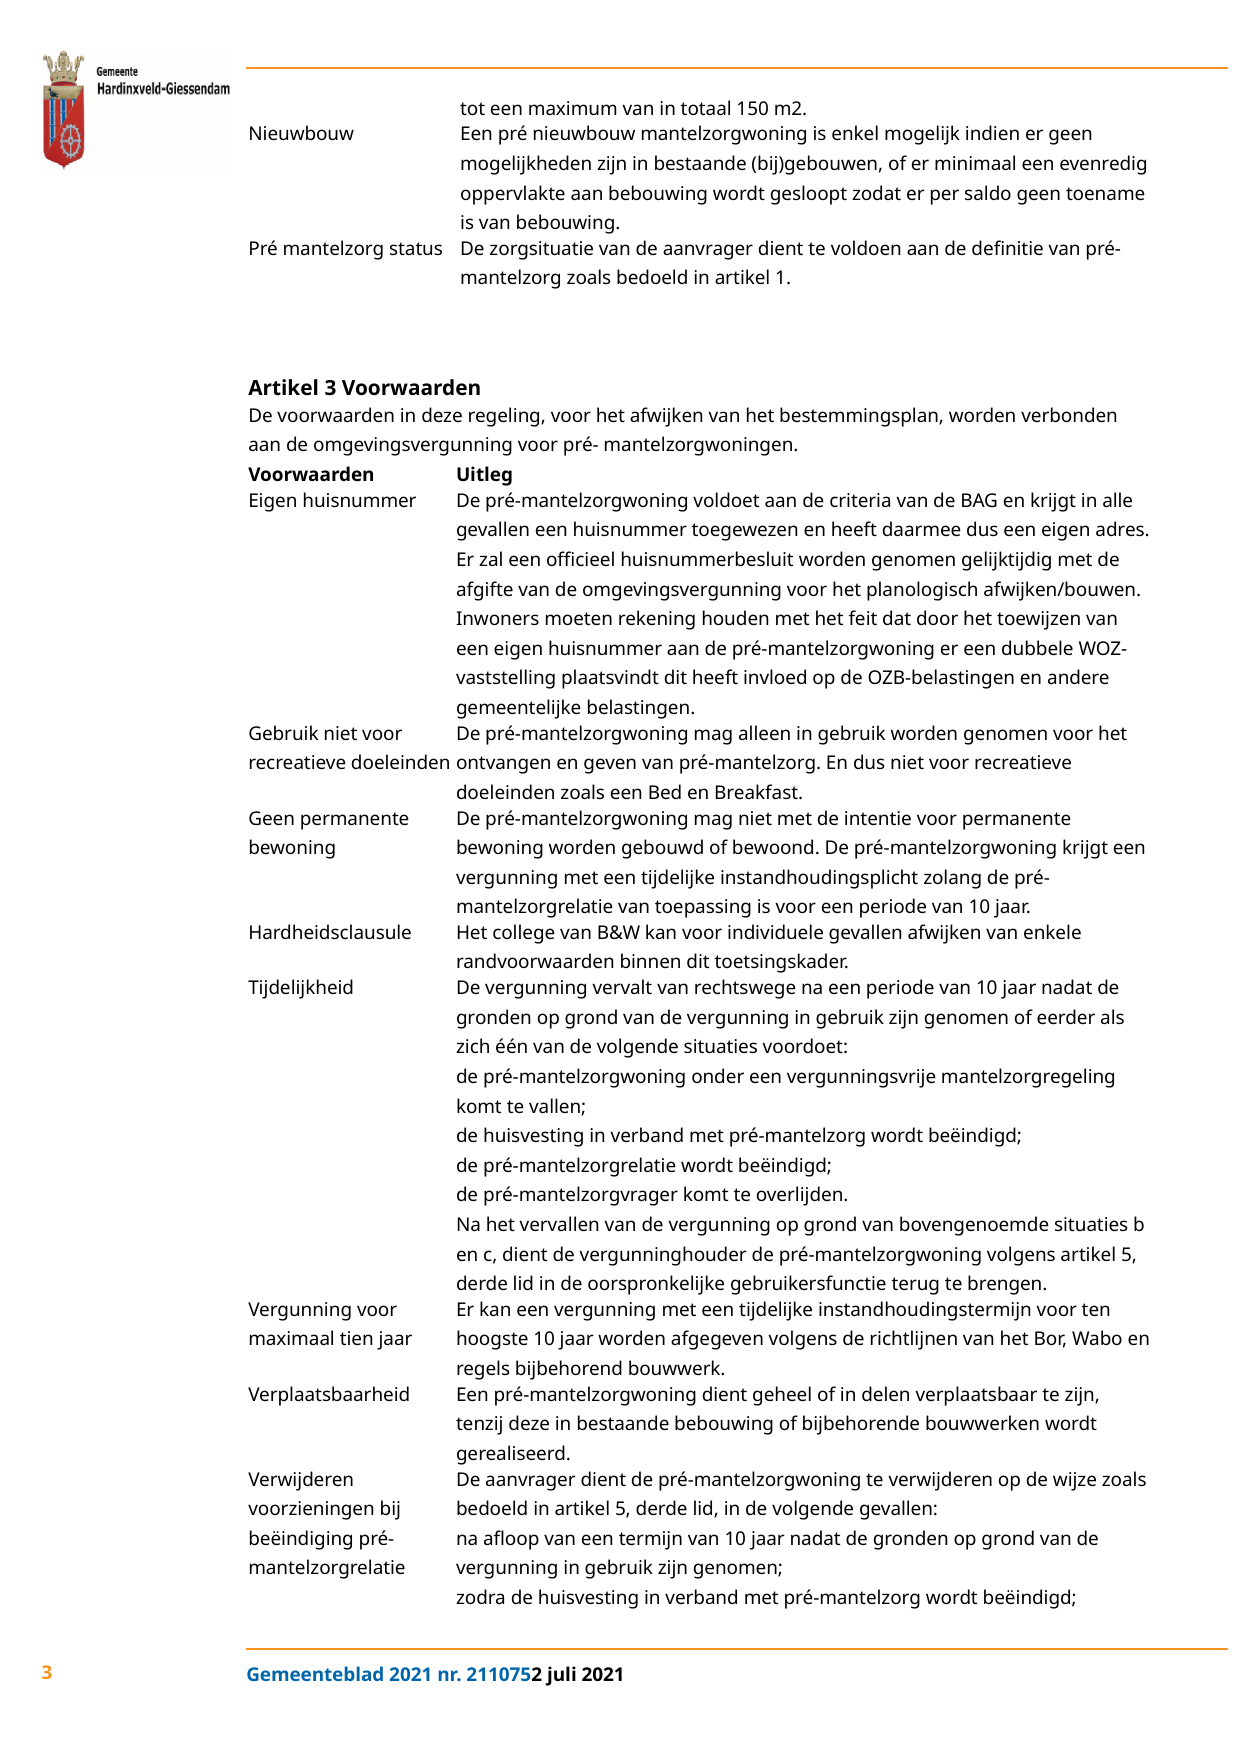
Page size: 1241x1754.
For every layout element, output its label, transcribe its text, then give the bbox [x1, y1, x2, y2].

table_cell Nieuwbouw [248, 121, 460, 235]
table_cell De pré-mantelzorgwoning voldoet aan de criteria van de BAG en krijgt in alle gevallen een huisnummer toegewezen en heeft daarmee dus een eigen adres. Er zal een officieel huisnummerbesluit worden genomen gelijktijdig met de afgifte van de omgevingsvergunning voor het planologisch afwijken/bouwen. Inwoners moeten rekening houden met het feit dat door het toewijzen van een eigen huisnummer aan de pré-mantelzorgwoning er een dubbele WOZ-vaststelling plaatsvindt dit heeft invloed op de OZB-belastingen en andere gemeentelijke belastingen. [456, 487, 1152, 720]
table_cell Er kan een vergunning met een tijdelijke instandhoudingstermijn voor ten hoogste 10 jaar worden afgegeven volgens de richtlijnen van het Bor, Wabo en regels bijbehorend bouwwerk. [456, 1296, 1152, 1381]
table_cell De pré-mantelzorgwoning mag niet met de intentie voor permanente bewoning worden gebouwd of bewoond. De pré-mantelzorgwoning krijgt een vergunning met een tijdelijke instandhoudingsplicht zolang de pré-mantelzorgrelatie van toepassing is voor een periode van 10 jaar. [456, 805, 1152, 919]
text Artikel 3 Voorwaarden [248, 373, 1152, 402]
table_cell De vergunning vervalt van rechtswege na een periode van 10 jaar nadat de gronden op grond van de vergunning in gebruik zijn genomen of eerder als zich één van de volgende situaties voordoet: de pré-mantelzorgwoning onder een vergunningsvrije mantelzorgregeling komt te vallen; de huisvesting in verband met pré-mantelzorg wordt beëindigd; de pré-mantelzorgrelatie wordt beëindigd; de pré-mantelzorgvrager komt te overlijden. Na het vervallen van de vergunning op grond van bovengenoemde situaties b en c, dient de vergunninghouder de pré-mantelzorgwoning volgens artikel 5, derde lid in de oorspronkelijke gebruikersfunctie terug te brengen. [456, 975, 1152, 1296]
table_cell Een pré nieuwbouw mantelzorgwoning is enkel mogelijk indien er geen mogelijkheden zijn in bestaande (bij)gebouwen, of er minimaal een evenredig oppervlakte aan bebouwing wordt gesloopt zodat er per saldo geen toename is van bebouwing. [460, 121, 1152, 235]
table_header Uitleg [456, 461, 1152, 487]
table_cell Pré mantelzorg status [248, 235, 460, 290]
table_cell De aanvrager dient de pré-mantelzorgwoning te verwijderen op de wijze zoals bedoeld in artikel 5, derde lid, in de volgende gevallen: na afloop van een termijn van 10 jaar nadat de gronden op grond van de vergunning in gebruik zijn genomen; zodra de huisvesting in verband met pré-mantelzorg wordt beëindigd; [456, 1466, 1152, 1610]
table_cell Verplaatsbaarheid [248, 1381, 456, 1466]
table_cell Eigen huisnummer [248, 487, 456, 720]
table_cell Een pré-mantelzorgwoning dient geheel of in delen verplaatsbaar te zijn, tenzij deze in bestaande bebouwing of bijbehorende bouwwerken wordt gerealiseerd. [456, 1381, 1152, 1466]
table_cell Vergunning voor maximaal tien jaar [248, 1296, 456, 1381]
picture [41, 47, 231, 172]
table_cell Tijdelijkheid [248, 975, 456, 1296]
table_cell De pré-mantelzorgwoning mag alleen in gebruik worden genomen voor het ontvangen en geven van pré-mantelzorg. En dus niet voor recreatieve doeleinden zoals een Bed en Breakfast. [456, 720, 1152, 805]
table_cell Hardheidsclausule [248, 919, 456, 974]
table_cell De zorgsituatie van de aanvrager dient te voldoen aan de definitie van pré-mantelzorg zoals bedoeld in artikel 1. [460, 235, 1152, 290]
table_cell Gebruik niet voor recreatieve doeleinden [248, 720, 456, 805]
table_cell Het college van B&W kan voor individuele gevallen afwijken van enkele randvoorwaarden binnen dit toetsingskader. [456, 919, 1152, 974]
text De voorwaarden in deze regeling, voor het afwijken van het bestemmingsplan, worden verbonden aan de omgevingsvergunning voor pré- mantelzorgwoningen. [248, 402, 1152, 457]
table_cell tot een maximum van in totaal 150 m2. [460, 95, 1152, 121]
table_cell Geen permanente bewoning [248, 805, 456, 919]
table_header Voorwaarden [248, 461, 456, 487]
table_cell [248, 95, 460, 121]
table_cell Verwijderen voorzieningen bij beëindiging pré-mantelzorgrelatie [248, 1466, 456, 1610]
